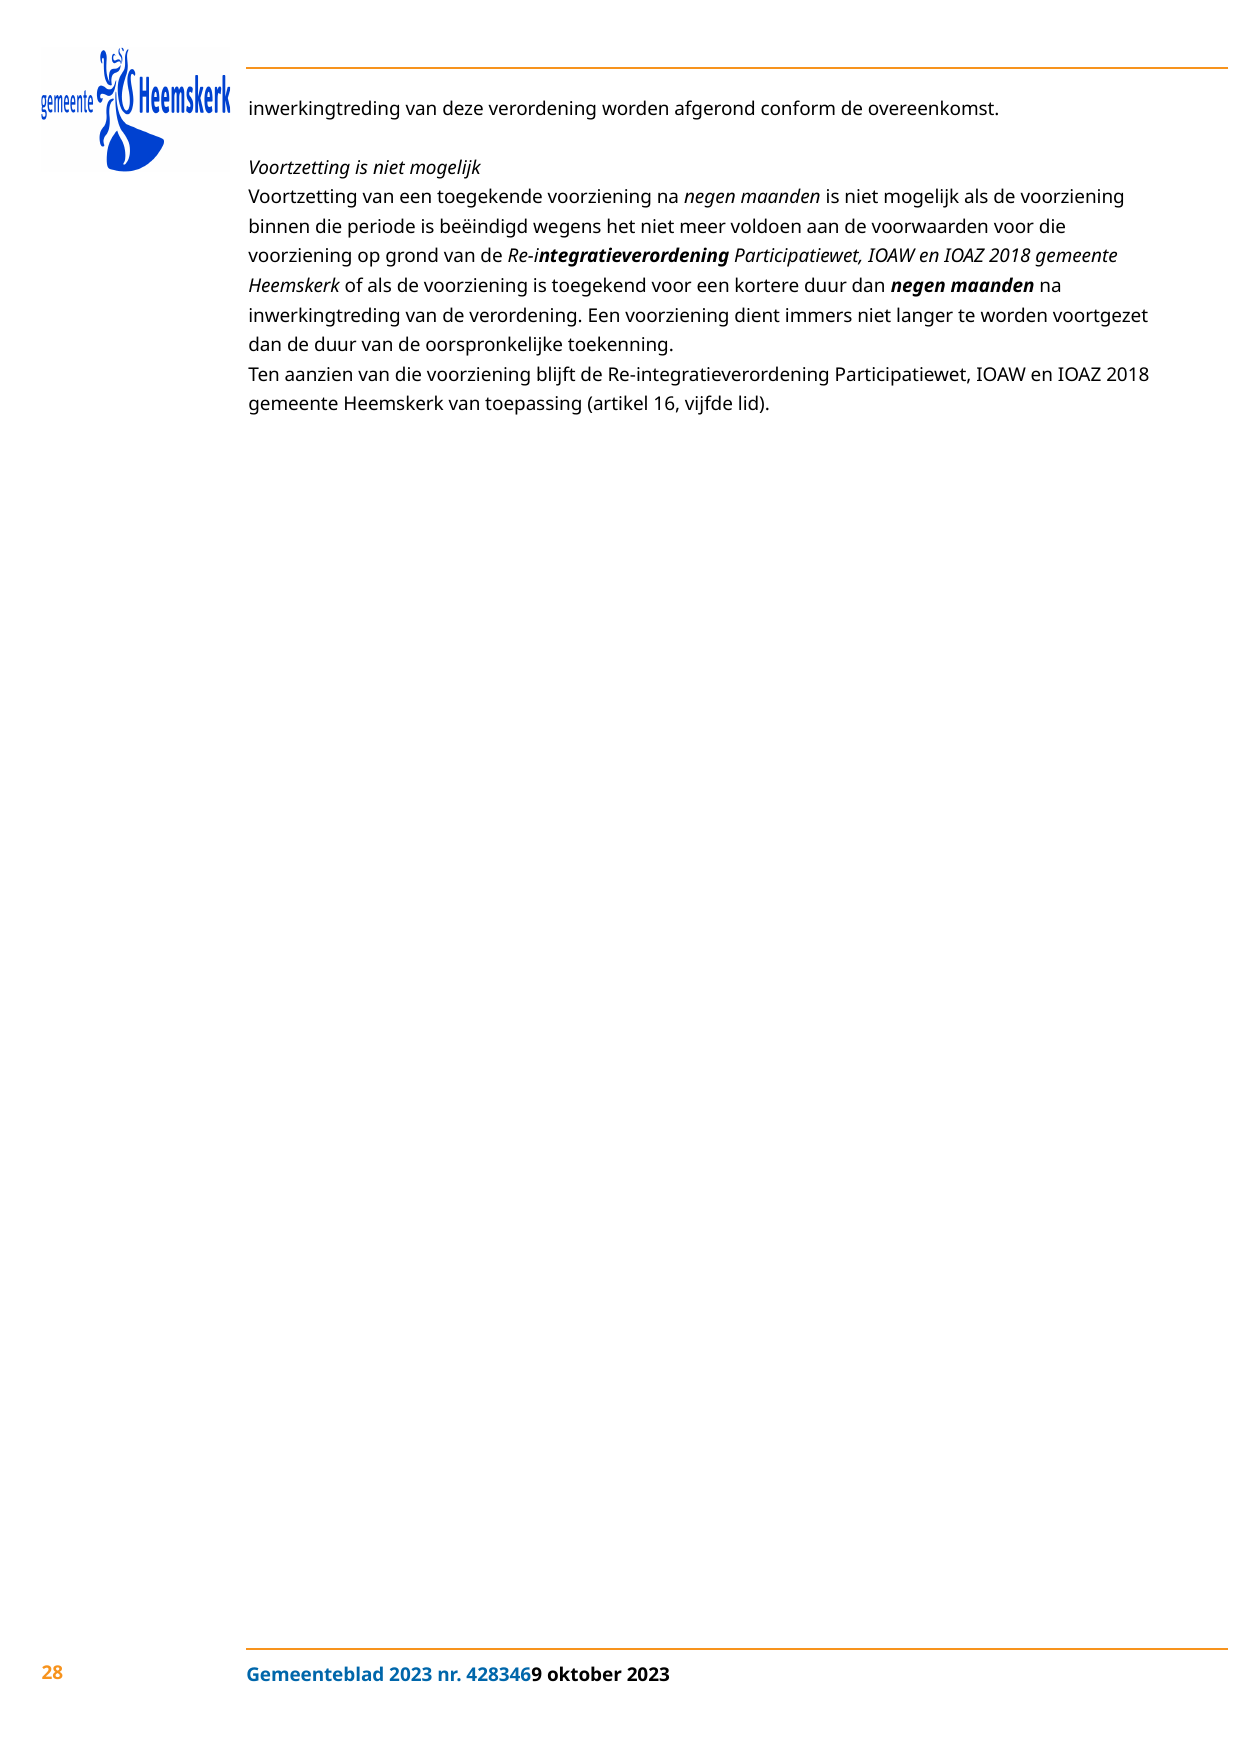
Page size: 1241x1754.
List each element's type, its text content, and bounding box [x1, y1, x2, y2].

picture [41, 47, 231, 172]
text Voortzetting van een toegekende voorziening na negen maanden is niet mogelijk als de voorziening binnen die periode is beëindigd wegens het niet meer voldoen aan de voorwaarden voor die voorziening op grond van de Re-integratieverordening Participatiewet, IOAW en IOAZ 2018 gemeente Heemskerk of als de voorziening is toegekend voor een kortere duur dan negen maanden na inwerkingtreding van de verordening. Een voorziening dient immers niet langer te worden voortgezet dan de duur van de oorspronkelijke toekenning. [248, 183, 1152, 357]
text Voortzetting is niet mogelijk [248, 154, 1152, 180]
text Ten aanzien van die voorziening blijft de Re-integratieverordening Participatiewet, IOAW en IOAZ 2018 gemeente Heemskerk van toepassing (artikel 16, vijfde lid). [248, 361, 1152, 416]
text inwerkingtreding van deze verordening worden afgerond conform de overeenkomst. [248, 95, 1152, 121]
